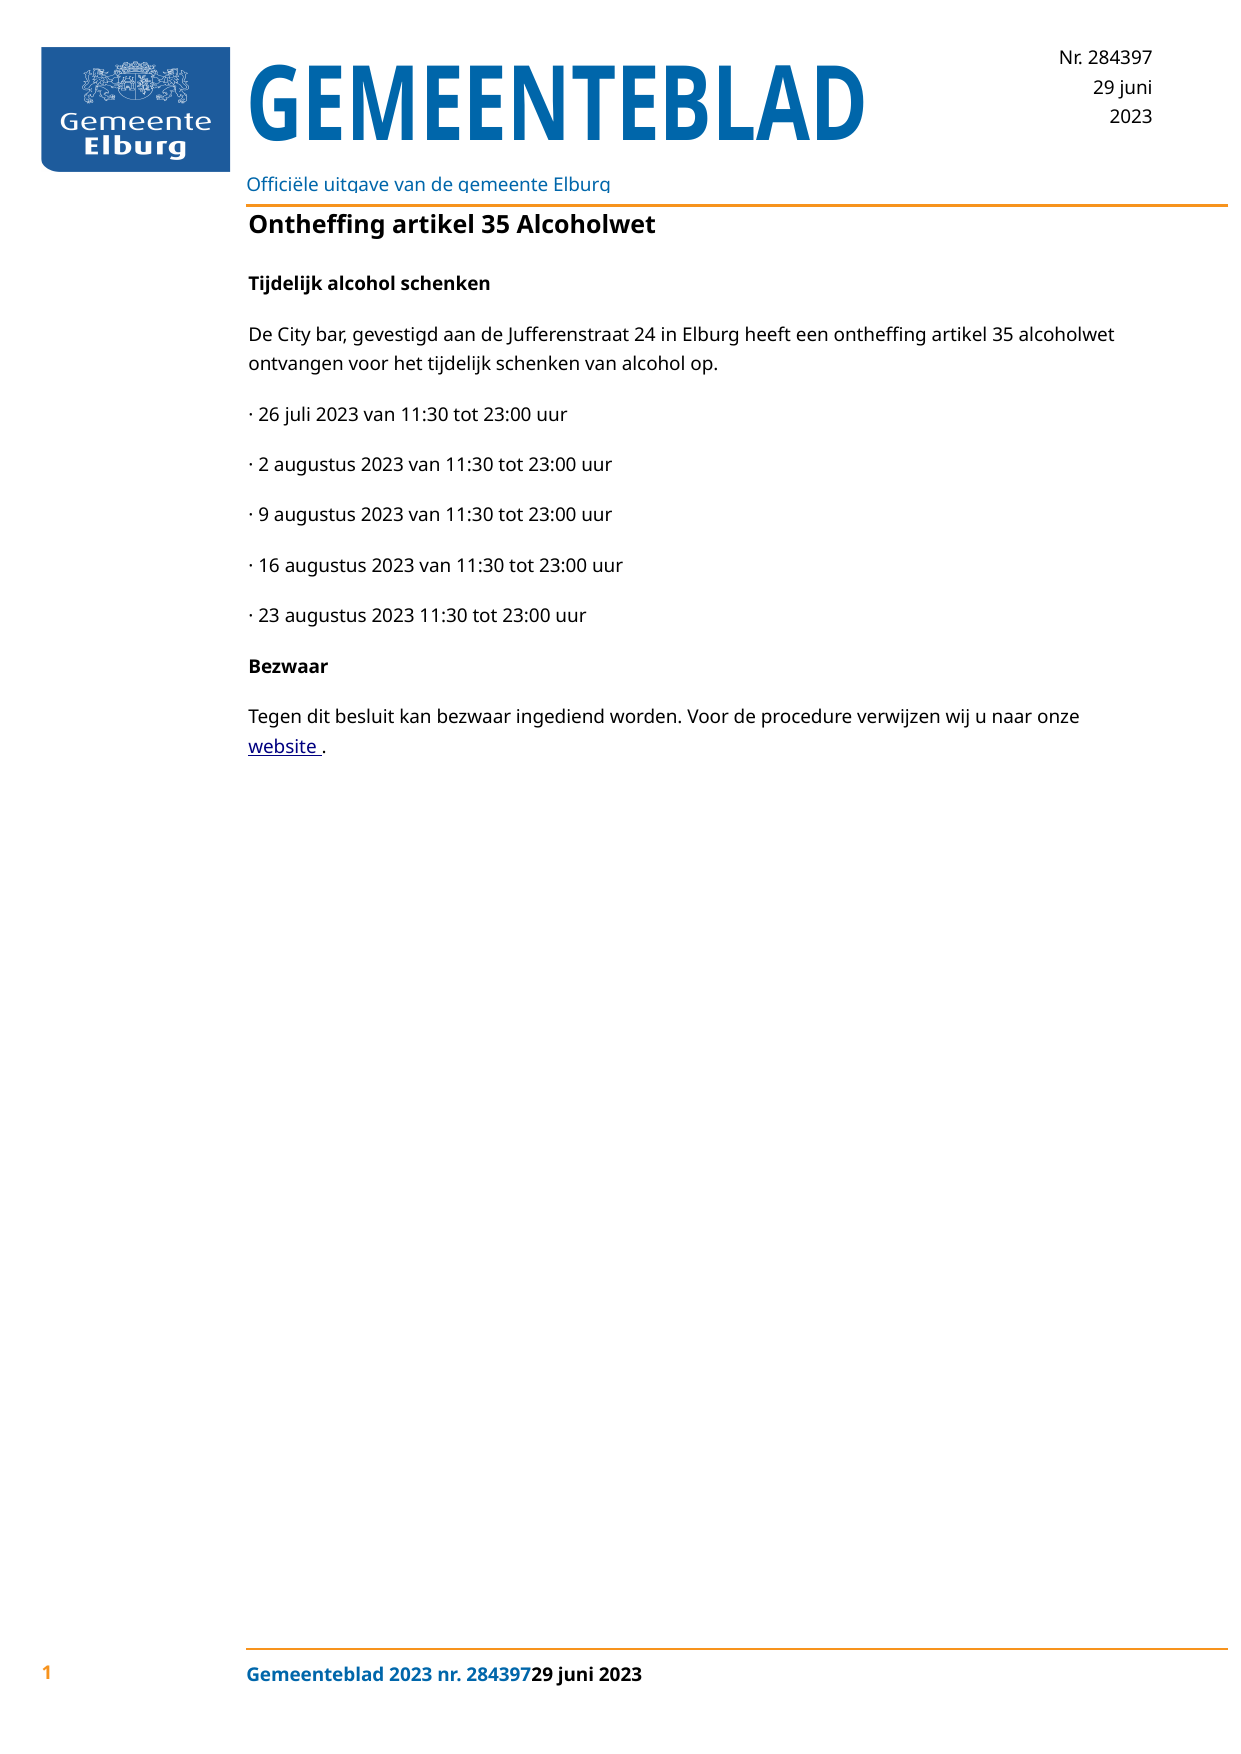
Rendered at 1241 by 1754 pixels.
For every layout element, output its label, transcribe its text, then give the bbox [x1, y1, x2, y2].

text · 26 juli 2023 van 11:30 tot 23:00 uur [248, 401, 1152, 426]
text Bezwaar [248, 653, 1152, 678]
text · 16 augustus 2023 van 11:30 tot 23:00 uur [248, 552, 1152, 578]
text Tegen dit besluit kan bezwaar ingediend worden. Voor de procedure verwijzen wij u naar onze website . [248, 703, 1152, 758]
text De City bar, gevestigd aan de Jufferenstraat 24 in Elburg heeft een ontheffing artikel 35 alcoholwet ontvangen voor het tijdelijk schenken van alcohol op. [248, 321, 1152, 376]
text · 9 augustus 2023 van 11:30 tot 23:00 uur [248, 502, 1152, 527]
picture [41, 47, 231, 172]
text Tijdelijk alcohol schenken [248, 270, 1152, 296]
text · 23 augustus 2023 11:30 tot 23:00 uur [248, 602, 1152, 628]
text Ontheffing artikel 35 Alcoholwet [248, 207, 1152, 241]
text · 2 augustus 2023 van 11:30 tot 23:00 uur [248, 451, 1152, 477]
